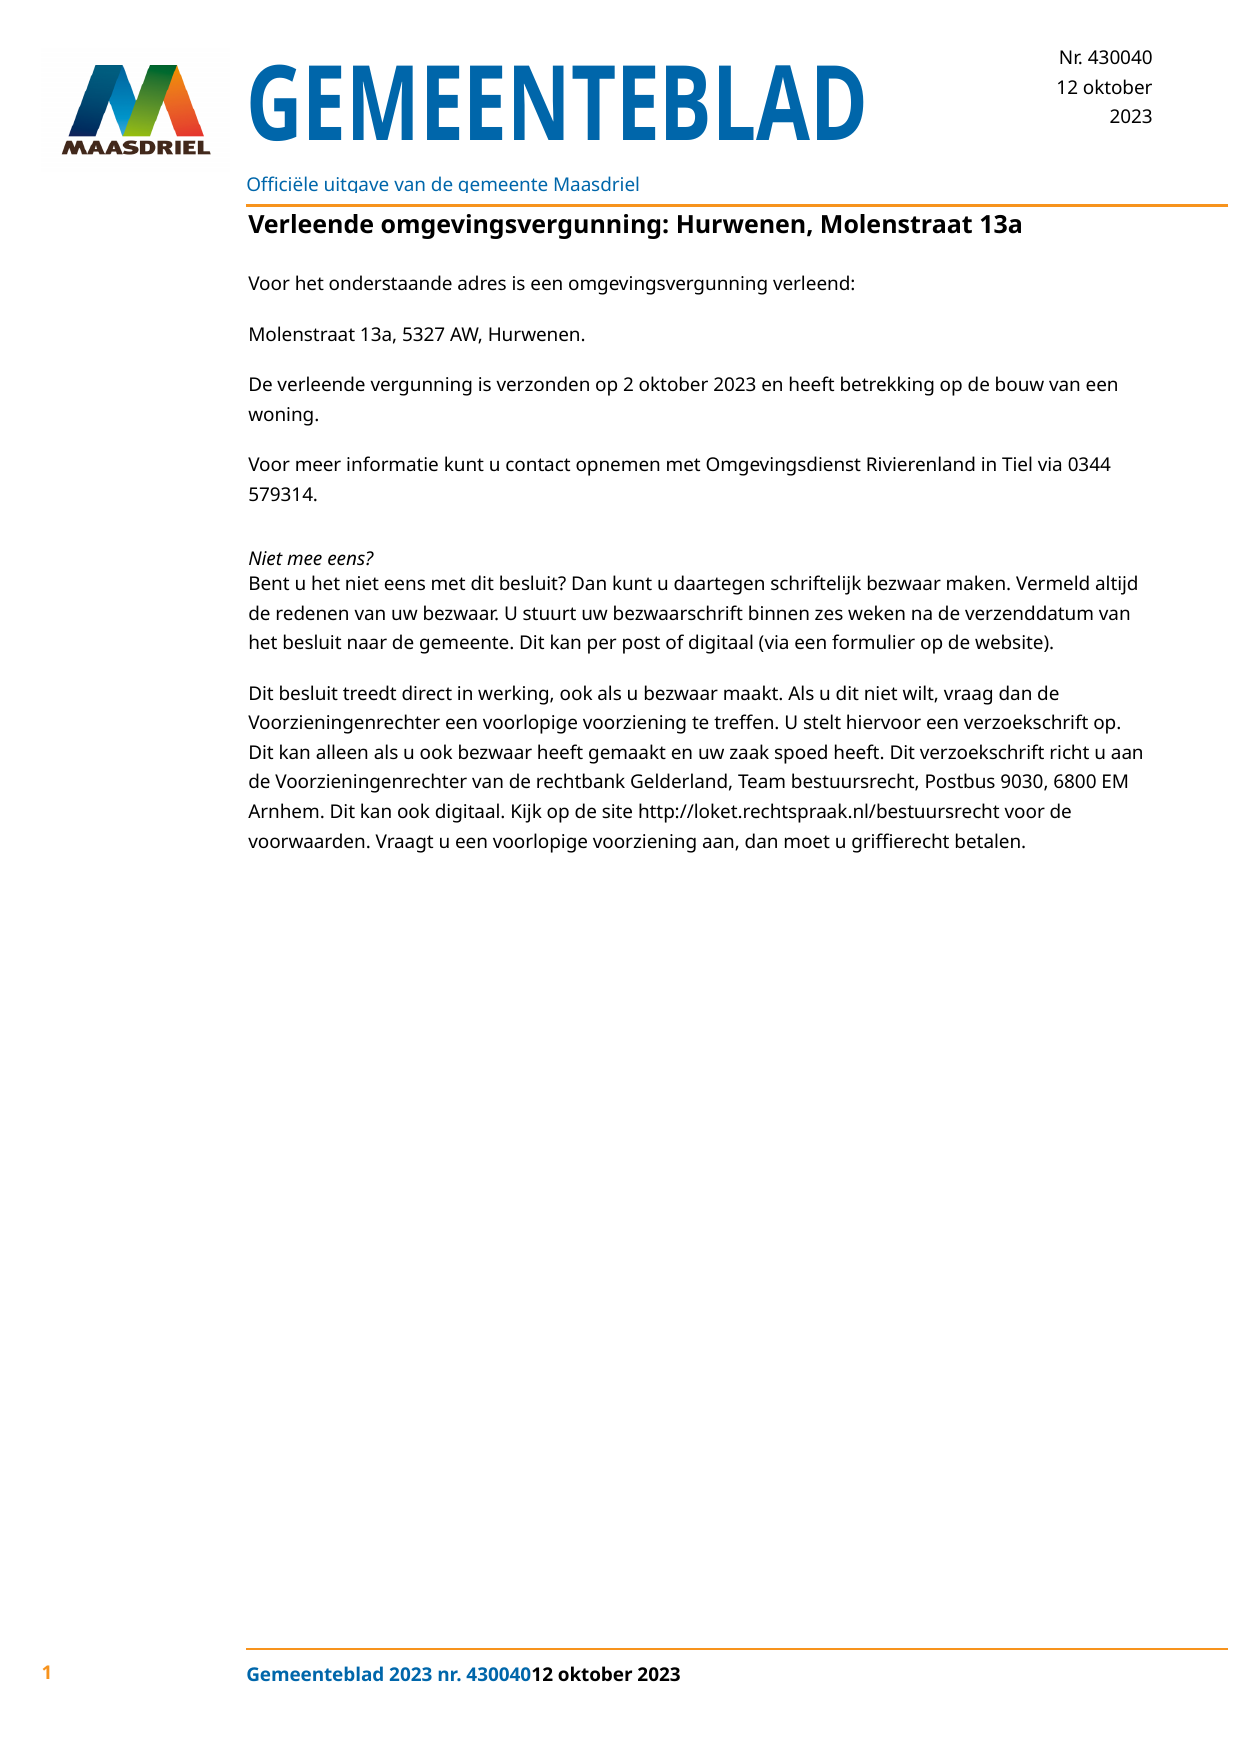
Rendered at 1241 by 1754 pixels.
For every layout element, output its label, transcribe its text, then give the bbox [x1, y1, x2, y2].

text Voor het onderstaande adres is een omgevingsvergunning verleend: [248, 270, 1152, 296]
text Bent u het niet eens met dit besluit? Dan kunt u daartegen schriftelijk bezwaar maken. Vermeld altijd de redenen van uw bezwaar. U stuurt uw bezwaarschrift binnen zes weken na de verzenddatum van het besluit naar de gemeente. Dit kan per post of digitaal (via een formulier op de website). [248, 570, 1152, 655]
text Verleende omgevingsvergunning: Hurwenen, Molenstraat 13a [248, 207, 1152, 241]
text De verleende vergunning is verzonden op 2 oktober 2023 en heeft betrekking op de bouw van een woning. [248, 371, 1152, 426]
text Molenstraat 13a, 5327 AW, Hurwenen. [248, 321, 1152, 346]
text Niet mee eens? [248, 545, 1152, 570]
text Voor meer informatie kunt u contact opnemen met Omgevingsdienst Rivierenland in Tiel via 0344 579314. [248, 451, 1152, 506]
text Dit besluit treedt direct in werking, ook als u bezwaar maakt. Als u dit niet wilt, vraag dan de Voorzieningenrechter een voorlopige voorziening te treffen. U stelt hiervoor een verzoekschrift op. Dit kan alleen als u ook bezwaar heeft gemaakt en uw zaak spoed heeft. Dit verzoekschrift richt u aan de Voorzieningenrechter van de rechtbank Gelderland, Team bestuursrecht, Postbus 9030, 6800 EM Arnhem. Dit kan ook digitaal. Kijk op de site http://loket.rechtspraak.nl/bestuursrecht voor de voorwaarden. Vraagt u een voorlopige voorziening aan, dan moet u griffierecht betalen. [248, 680, 1152, 854]
picture [41, 47, 231, 172]
